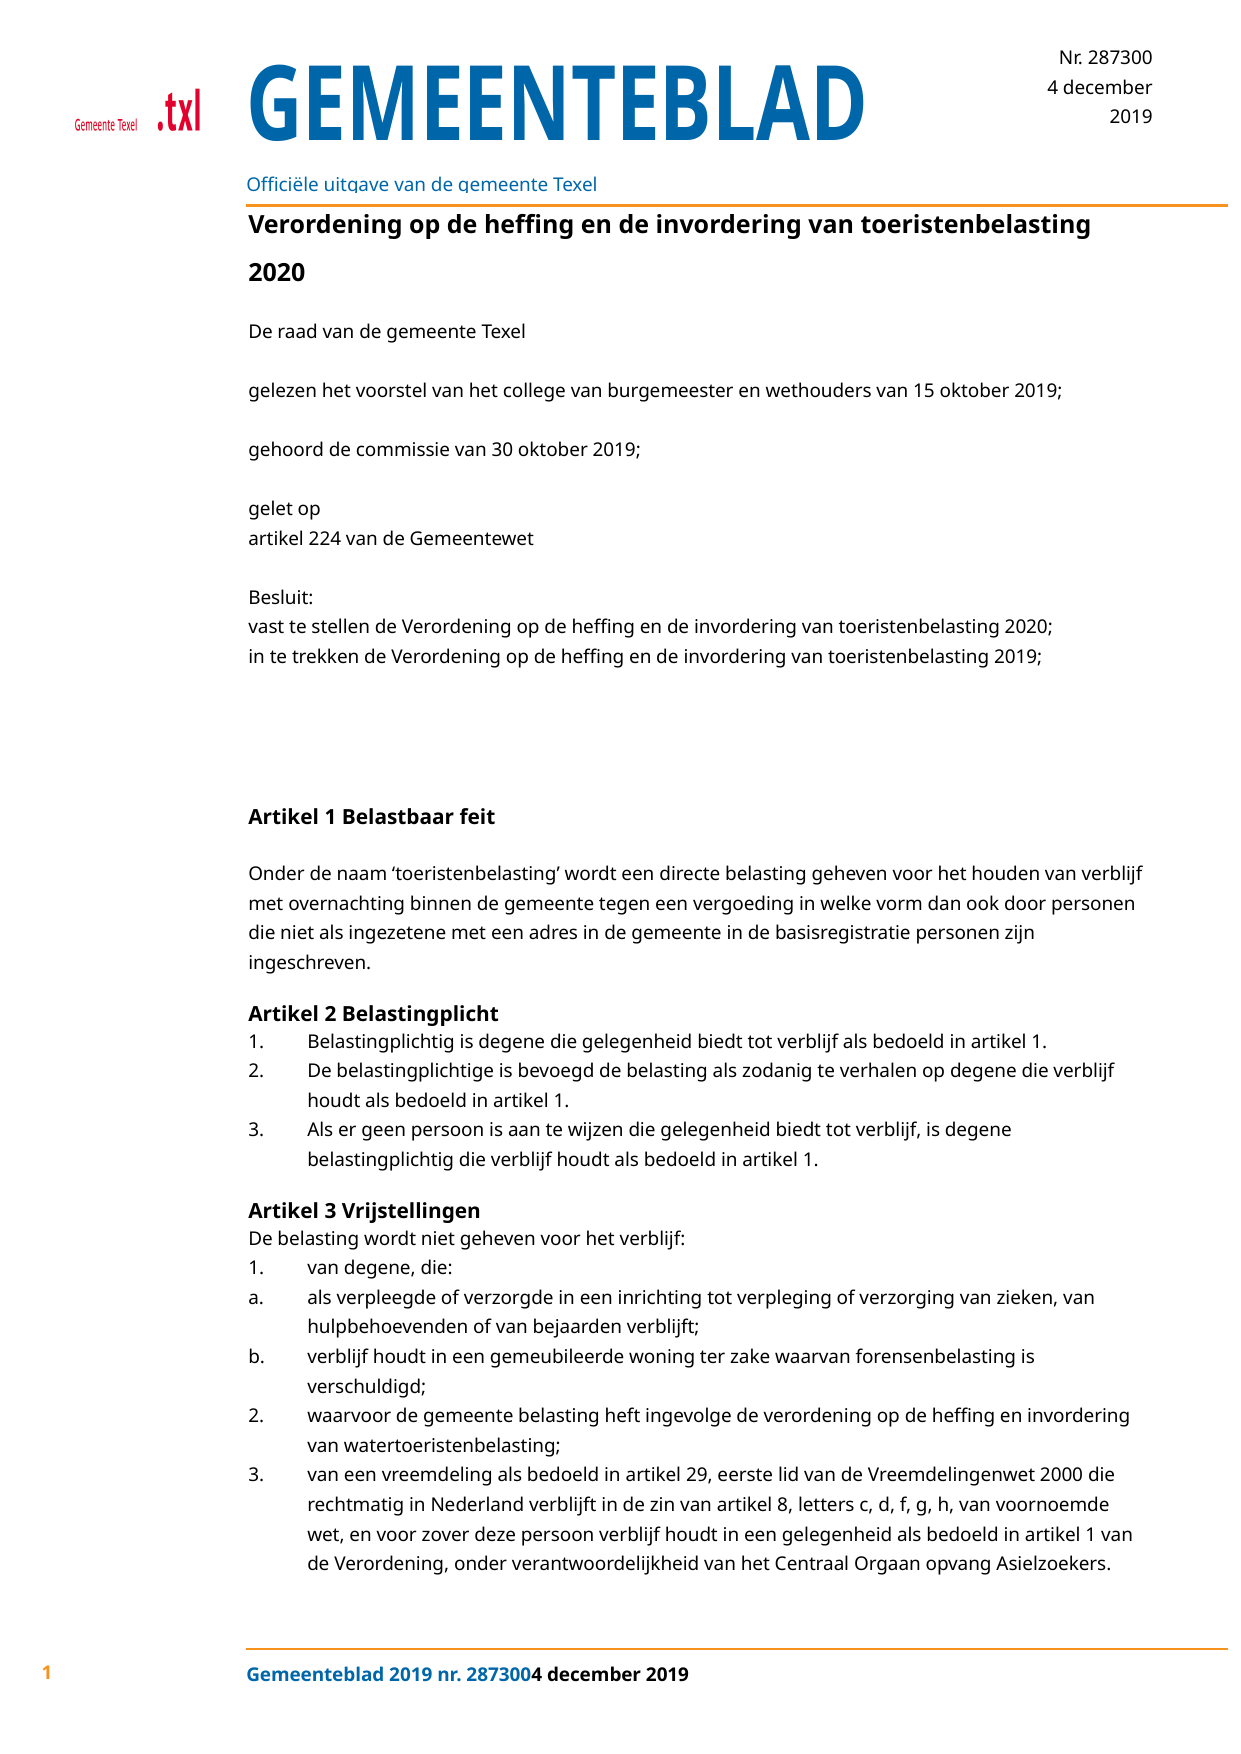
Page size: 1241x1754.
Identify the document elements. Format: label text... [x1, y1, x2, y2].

text Artikel 2 Belastingplicht [248, 999, 1152, 1028]
text gehoord de commissie van 30 oktober 2019; [248, 436, 1152, 462]
list De belastingplichtige is bevoegd de belasting als zodanig te verhalen op degene die verblijf houdt als bedoeld in artikel 1. [248, 1057, 1152, 1113]
text De belasting wordt niet geheven voor het verblijf: [248, 1225, 1152, 1251]
text Onder de naam ‘toeristenbelasting’ wordt een directe belasting geheven voor het houden van verblijf met overnachting binnen de gemeente tegen een vergoeding in welke vorm dan ook door personen die niet als ingezetene met een adres in de gemeente in de basisregistratie personen zijn ingeschreven. [248, 860, 1152, 975]
text De raad van de gemeente Texel [248, 318, 1152, 344]
text gelezen het voorstel van het college van burgemeester en wethouders van 15 oktober 2019; [248, 377, 1152, 403]
list als verpleegde of verzorgde in een inrichting tot verpleging of verzorging van zieken, van hulpbehoevenden of van bejaarden verblijft; [248, 1284, 1152, 1339]
text Artikel 3 Vrijstellingen [248, 1197, 1152, 1225]
text Artikel 1 Belastbaar feit [248, 802, 1152, 831]
text artikel 224 van de Gemeentewet [248, 525, 1152, 551]
text in te trekken de Verordening op de heffing en de invordering van toeristenbelasting 2019; [248, 643, 1152, 669]
text Verordening op de heffing en de invordering van toeristenbelasting 2020 [248, 207, 1152, 288]
text vast te stellen de Verordening op de heffing en de invordering van toeristenbelasting 2020; [248, 614, 1152, 639]
list verblijf houdt in een gemeubileerde woning ter zake waarvan forensenbelasting is verschuldigd; [248, 1343, 1152, 1399]
list van degene, die: [248, 1254, 1152, 1280]
list Belastingplichtig is degene die gelegenheid biedt tot verblijf als bedoeld in artikel 1. [248, 1028, 1152, 1053]
list Als er geen persoon is aan te wijzen die gelegenheid biedt tot verblijf, is degene belastingplichtig die verblijf houdt als bedoeld in artikel 1. [248, 1117, 1152, 1172]
text Besluit: [248, 584, 1152, 610]
text gelet op [248, 495, 1152, 521]
picture [41, 47, 231, 172]
list waarvoor de gemeente belasting heft ingevolge de verordening op de heffing en invordering van watertoeristenbelasting; [248, 1402, 1152, 1458]
list van een vreemdeling als bedoeld in artikel 29, eerste lid van de Vreemdelingenwet 2000 die rechtmatig in Nederland verblijft in de zin van artikel 8, letters c, d, f, g, h, van voornoemde wet, en voor zover deze persoon verblijf houdt in een gelegenheid als bedoeld in artikel 1 van de Verordening, onder verantwoordelijkheid van het Centraal Orgaan opvang Asielzoekers. [248, 1462, 1152, 1576]
